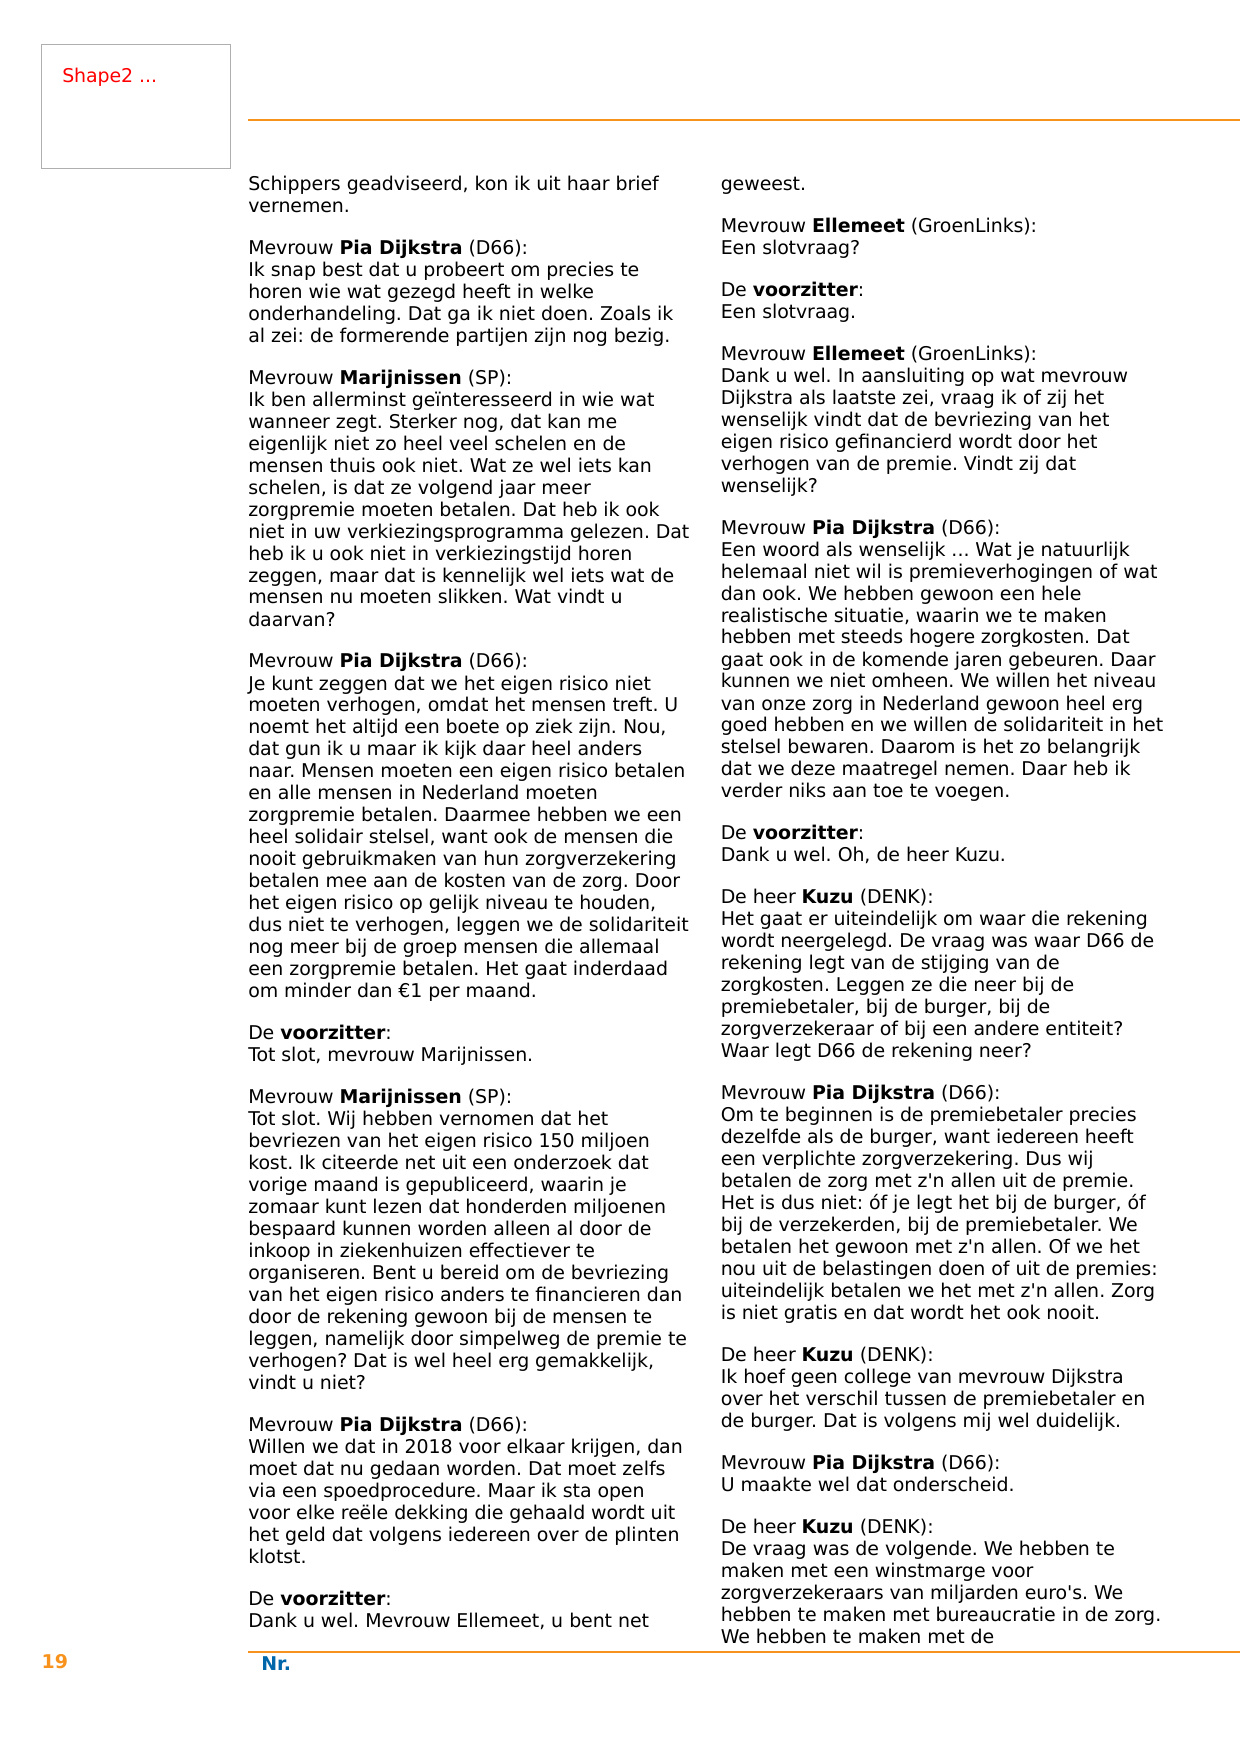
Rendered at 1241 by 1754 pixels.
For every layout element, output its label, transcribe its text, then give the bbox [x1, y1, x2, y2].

text De vraag was de volgende. We hebben te maken met een winstmarge voor zorgverzekeraars van miljarden euro's. We hebben te maken met bureaucratie in de zorg. We hebben te maken met de [721, 1538, 1163, 1648]
text Mevrouw Pia Dijkstra (D66): [721, 1452, 1163, 1474]
text De voorzitter: [721, 822, 1163, 844]
text Mevrouw Marijnissen (SP): [248, 1086, 691, 1108]
text Mevrouw Pia Dijkstra (D66): [721, 1082, 1163, 1104]
text Dank u wel. Mevrouw Ellemeet, u bent net [248, 1609, 691, 1632]
text Willen we dat in 2018 voor elkaar krijgen, dan moet dat nu gedaan worden. Dat moet zelfs via een spoedprocedure. Maar ik sta open voor elke reële dekking die gehaald wordt uit het geld dat volgens iedereen over de plinten klotst. [248, 1436, 691, 1568]
text U maakte wel dat onderscheid. [721, 1474, 1163, 1496]
text Ik hoef geen college van mevrouw Dijkstra over het verschil tussen de premiebetaler en de burger. Dat is volgens mij wel duidelijk. [721, 1366, 1163, 1432]
text Een woord als wenselijk ... Wat je natuurlijk helemaal niet wil is premieverhogingen of wat dan ook. We hebben gewoon een hele realistische situatie, waarin we te maken hebben met steeds hogere zorgkosten. Dat gaat ook in de komende jaren gebeuren. Daar kunnen we niet omheen. We willen het niveau van onze zorg in Nederland gewoon heel erg goed hebben en we willen de solidariteit in het stelsel bewaren. Daarom is het zo belangrijk dat we deze maatregel nemen. Daar heb ik verder niks aan toe te voegen. [721, 538, 1163, 802]
text Dank u wel. In aansluiting op wat mevrouw Dijkstra als laatste zei, vraag ik of zij het wenselijk vindt dat de bevriezing van het eigen risico gefinancierd wordt door het verhogen van de premie. Vindt zij dat wenselijk? [721, 365, 1163, 497]
text Mevrouw Pia Dijkstra (D66): [248, 1414, 691, 1436]
text Mevrouw Ellemeet (GroenLinks): [721, 215, 1163, 237]
text Tot slot. Wij hebben vernomen dat het bevriezen van het eigen risico 150 miljoen kost. Ik citeerde net uit een onderzoek dat vorige maand is gepubliceerd, waarin je zomaar kunt lezen dat honderden miljoenen bespaard kunnen worden alleen al door de inkoop in ziekenhuizen effectiever te organiseren. Bent u bereid om de bevriezing van het eigen risico anders te financieren dan door de rekening gewoon bij de mensen te leggen, namelijk door simpelweg de premie te verhogen? Dat is wel heel erg gemakkelijk, vindt u niet? [248, 1108, 691, 1394]
text Een slotvraag? [721, 237, 1163, 259]
text De heer Kuzu (DENK): [721, 1344, 1163, 1366]
text De voorzitter: [721, 279, 1163, 301]
text De voorzitter: [248, 1588, 691, 1609]
text Ik snap best dat u probeert om precies te horen wie wat gezegd heeft in welke onderhandeling. Dat ga ik niet doen. Zoals ik al zei: de formerende partijen zijn nog bezig. [248, 259, 691, 347]
text De heer Kuzu (DENK): [721, 1516, 1163, 1538]
text Je kunt zeggen dat we het eigen risico niet moeten verhogen, omdat het mensen treft. U noemt het altijd een boete op ziek zijn. Nou, dat gun ik u maar ik kijk daar heel anders naar. Mensen moeten een eigen risico betalen en alle mensen in Nederland moeten zorgpremie betalen. Daarmee hebben we een heel solidair stelsel, want ook de mensen die nooit gebruikmaken van hun zorgverzekering betalen mee aan de kosten van de zorg. Door het eigen risico op gelijk niveau te houden, dus niet te verhogen, leggen we de solidariteit nog meer bij de groep mensen die allemaal een zorgpremie betalen. Het gaat inderdaad om minder dan €1 per maand. [248, 672, 691, 1002]
text Mevrouw Pia Dijkstra (D66): [721, 517, 1163, 538]
text De heer Kuzu (DENK): [721, 886, 1163, 908]
text Dank u wel. Oh, de heer Kuzu. [721, 844, 1163, 866]
text Het gaat er uiteindelijk om waar die rekening wordt neergelegd. De vraag was waar D66 de rekening legt van de stijging van de zorgkosten. Leggen ze die neer bij de premiebetaler, bij de burger, bij de zorgverzekeraar of bij een andere entiteit? Waar legt D66 de rekening neer? [721, 908, 1163, 1062]
text Mevrouw Pia Dijkstra (D66): [248, 237, 691, 259]
text Mevrouw Pia Dijkstra (D66): [248, 650, 691, 672]
text De voorzitter: [248, 1022, 691, 1044]
text Tot slot, mevrouw Marijnissen. [248, 1044, 691, 1066]
text geweest. [721, 173, 1163, 195]
text Een slotvraag. [721, 301, 1163, 323]
text Om te beginnen is de premiebetaler precies dezelfde als de burger, want iedereen heeft een verplichte zorgverzekering. Dus wij betalen de zorg met z'n allen uit de premie. Het is dus niet: óf je legt het bij de burger, óf bij de verzekerden, bij de premiebetaler. We betalen het gewoon met z'n allen. Of we het nou uit de belastingen doen of uit de premies: uiteindelijk betalen we het met z'n allen. Zorg is niet gratis en dat wordt het ook nooit. [721, 1104, 1163, 1324]
text Schippers geadviseerd, kon ik uit haar brief vernemen. [248, 173, 691, 217]
text Mevrouw Ellemeet (GroenLinks): [721, 343, 1163, 365]
text Ik ben allerminst geïnteresseerd in wie wat wanneer zegt. Sterker nog, dat kan me eigenlijk niet zo heel veel schelen en de mensen thuis ook niet. Wat ze wel iets kan schelen, is dat ze volgend jaar meer zorgpremie moeten betalen. Dat heb ik ook niet in uw verkiezingsprogramma gelezen. Dat heb ik u ook niet in verkiezingstijd horen zeggen, maar dat is kennelijk wel iets wat de mensen nu moeten slikken. Wat vindt u daarvan? [248, 389, 691, 630]
text Mevrouw Marijnissen (SP): [248, 367, 691, 389]
